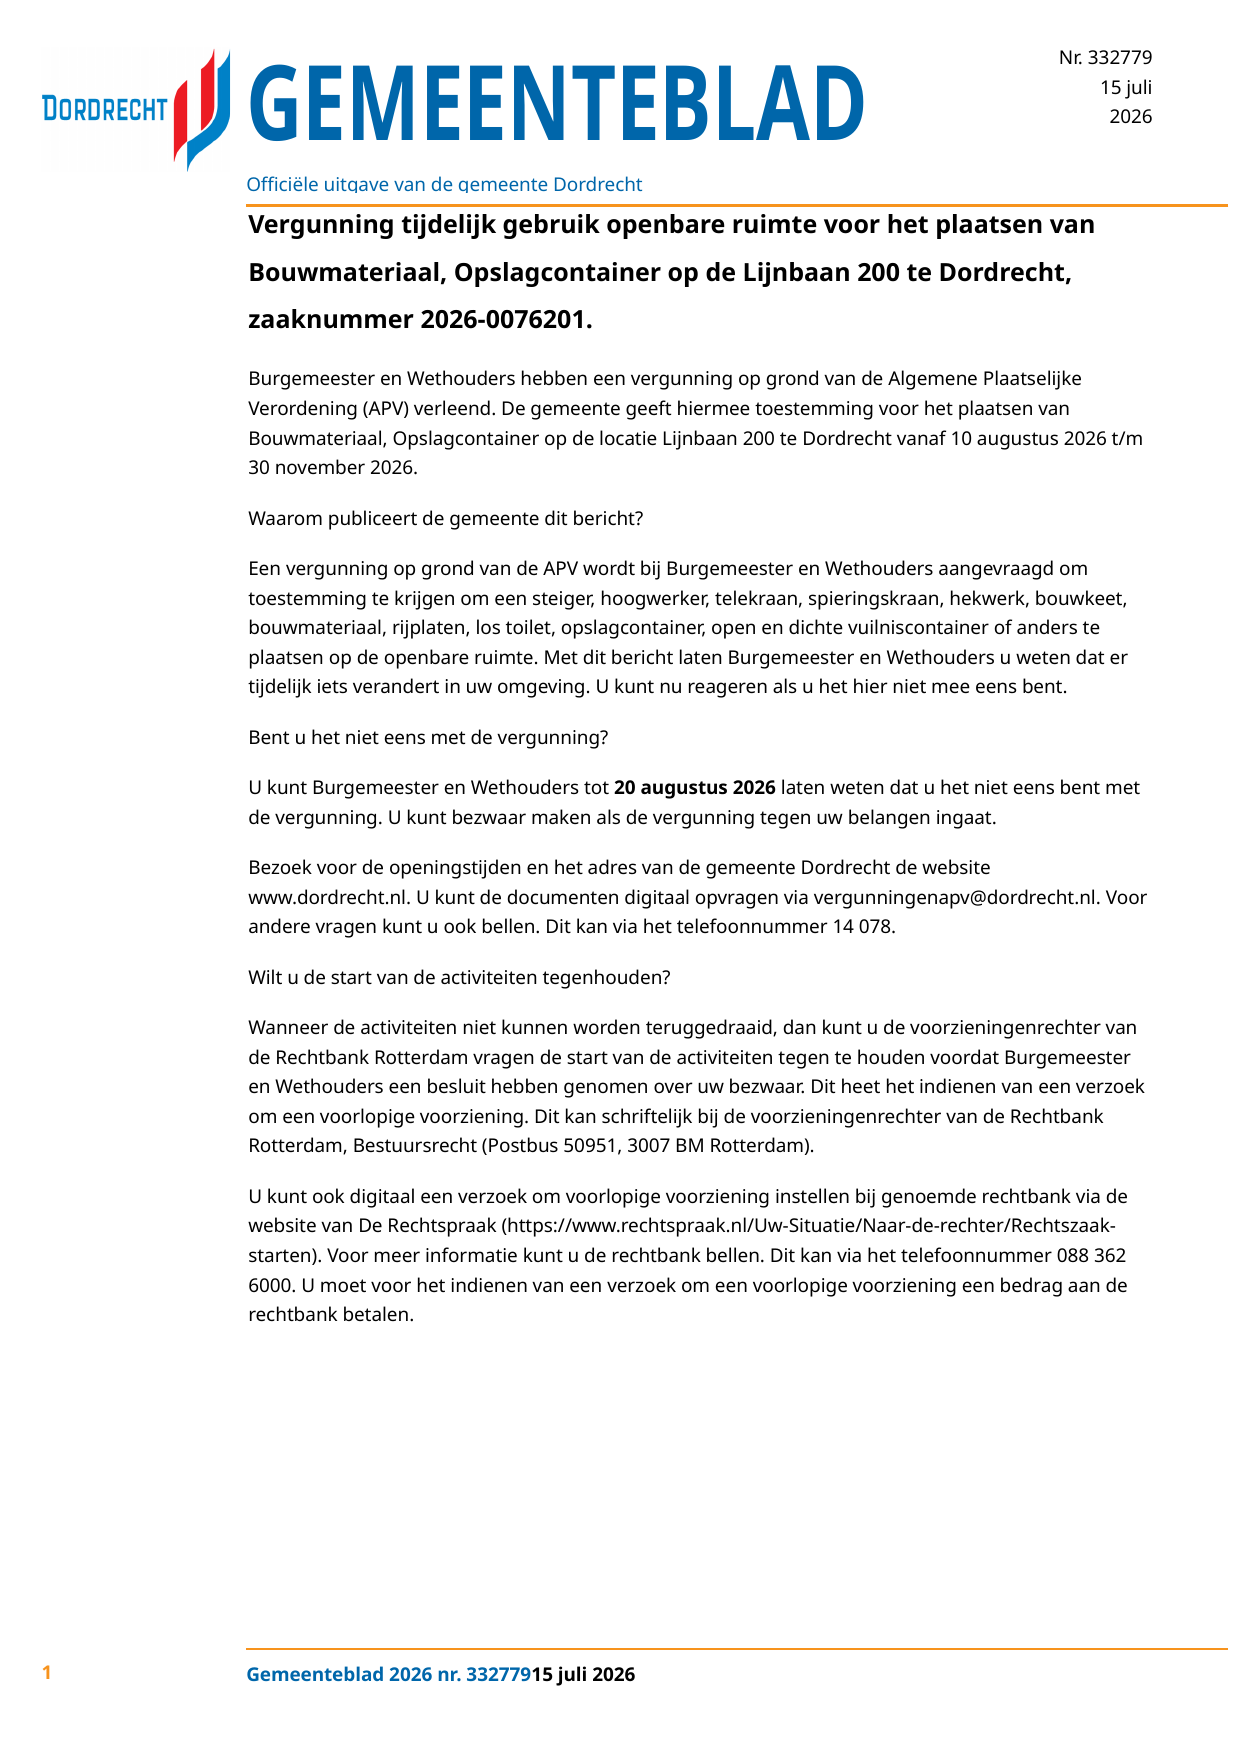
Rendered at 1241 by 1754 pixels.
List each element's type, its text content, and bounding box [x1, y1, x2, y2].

text Bezoek voor de openingstijden en het adres van de gemeente Dordrecht de website www.dordrecht.nl. U kunt de documenten digitaal opvragen via vergunningenapv@dordrecht.nl. Voor andere vragen kunt u ook bellen. Dit kan via het telefoonnummer 14 078. [248, 854, 1152, 939]
text U kunt ook digitaal een verzoek om voorlopige voorziening instellen bij genoemde rechtbank via de website van De Rechtspraak (https://www.rechtspraak.nl/Uw-Situatie/Naar-de-rechter/Rechtszaak-starten). Voor meer informatie kunt u de rechtbank bellen. Dit kan via het telefoonnummer 088 362 6000. U moet voor het indienen van een verzoek om een voorlopige voorziening een bedrag aan de rechtbank betalen. [248, 1183, 1152, 1327]
text Burgemeester en Wethouders hebben een vergunning op grond van de Algemene Plaatselijke Verordening (APV) verleend. De gemeente geeft hiermee toestemming voor het plaatsen van Bouwmateriaal, Opslagcontainer op de locatie Lijnbaan 200 te Dordrecht vanaf 10 augustus 2026 t/m 30 november 2026. [248, 366, 1152, 480]
text Vergunning tijdelijk gebruik openbare ruimte voor het plaatsen van Bouwmateriaal, Opslagcontainer op de Lijnbaan 200 te Dordrecht, zaaknummer 2026-0076201. [248, 207, 1152, 336]
text Waarom publiceert de gemeente dit bericht? [248, 505, 1152, 530]
text U kunt Burgemeester en Wethouders tot 20 augustus 2026 laten weten dat u het niet eens bent met de vergunning. U kunt bezwaar maken als de vergunning tegen uw belangen ingaat. [248, 774, 1152, 829]
picture [41, 47, 231, 172]
text Een vergunning op grond van de APV wordt bij Burgemeester en Wethouders aangevraagd om toestemming te krijgen om een steiger, hoogwerker, telekraan, spieringskraan, hekwerk, bouwkeet, bouwmateriaal, rijplaten, los toilet, opslagcontainer, open en dichte vuilniscontainer of anders te plaatsen op de openbare ruimte. Met dit bericht laten Burgemeester en Wethouders u weten dat er tijdelijk iets verandert in uw omgeving. U kunt nu reageren als u het hier niet mee eens bent. [248, 555, 1152, 699]
text Bent u het niet eens met de vergunning? [248, 724, 1152, 749]
text Wanneer de activiteiten niet kunnen worden teruggedraaid, dan kunt u de voorzieningenrechter van de Rechtbank Rotterdam vragen de start van de activiteiten tegen te houden voordat Burgemeester en Wethouders een besluit hebben genomen over uw bezwaar. Dit heet het indienen van een verzoek om een voorlopige voorziening. Dit kan schriftelijk bij de voorzieningenrechter van de Rechtbank Rotterdam, Bestuursrecht (Postbus 50951, 3007 BM Rotterdam). [248, 1014, 1152, 1158]
text Wilt u de start van de activiteiten tegenhouden? [248, 964, 1152, 989]
